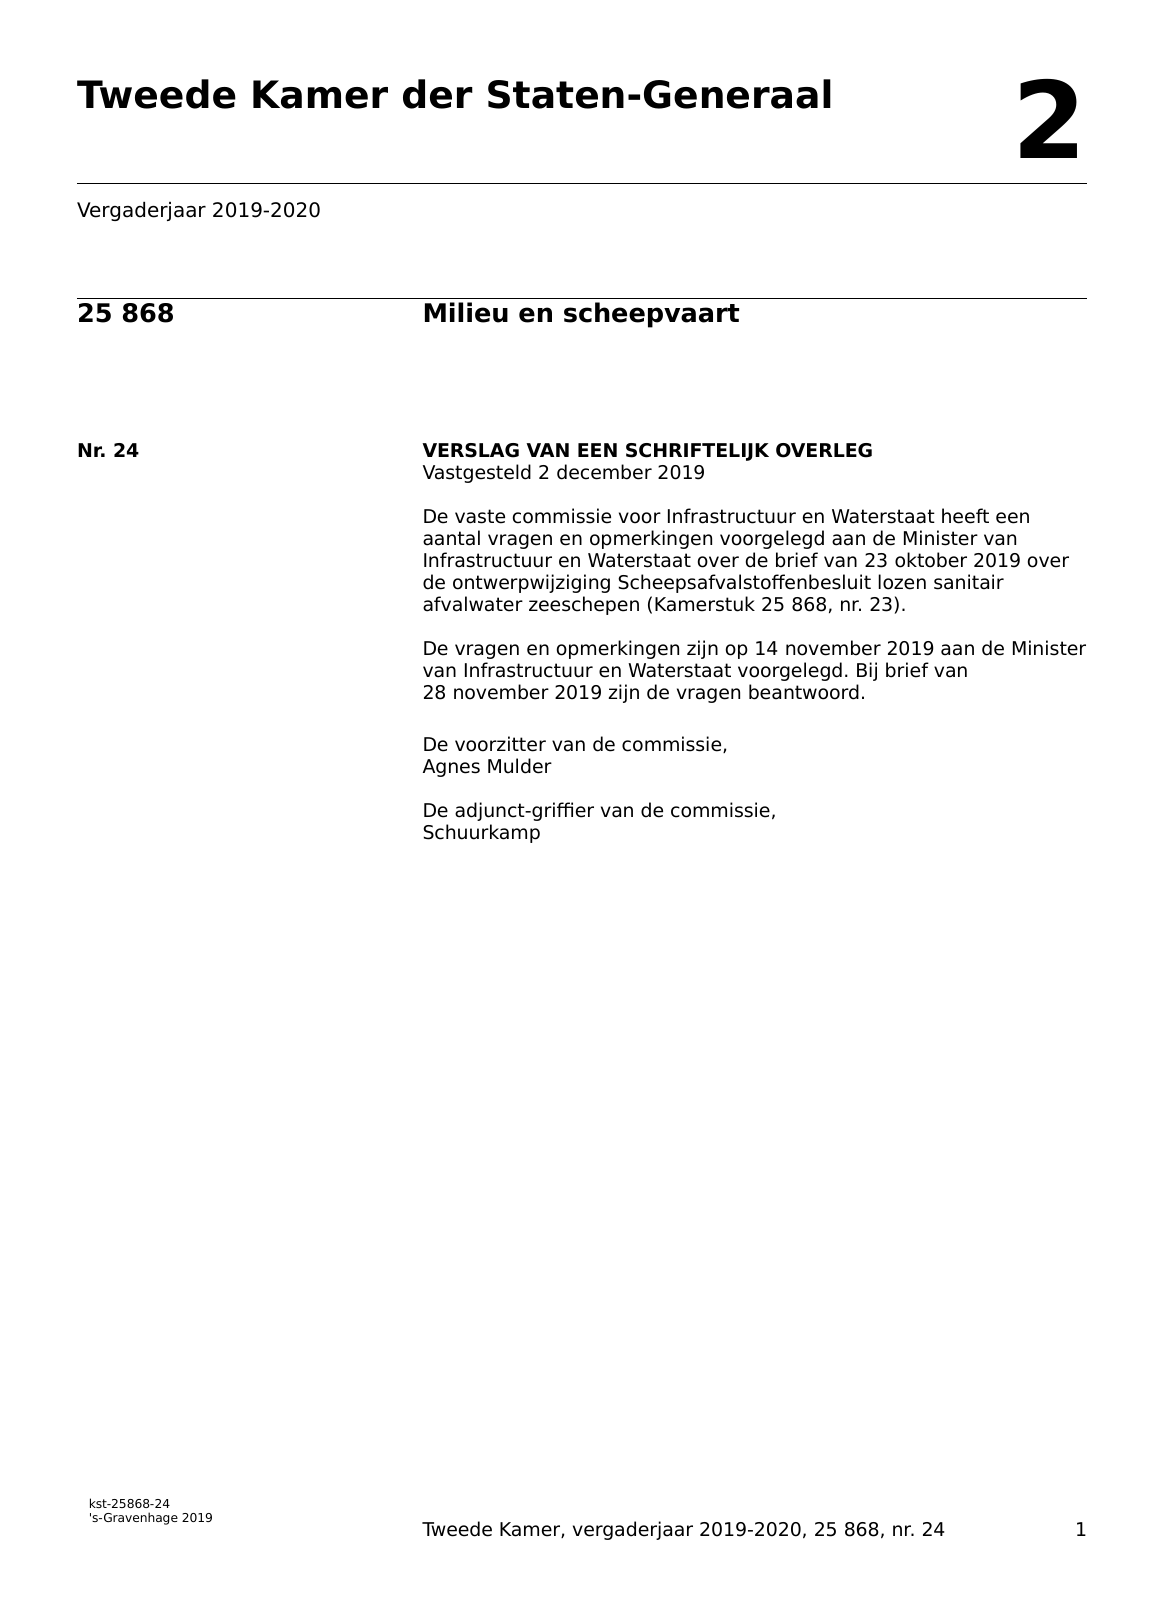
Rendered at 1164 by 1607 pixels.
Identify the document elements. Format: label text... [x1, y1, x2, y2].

text kst-25868-24 [88, 1497, 323, 1511]
text De voorzitter van de commissie, Agnes Mulder [422, 734, 1087, 778]
text 's-Gravenhage 2019 [88, 1511, 323, 1525]
text De vaste commissie voor Infrastructuur en Waterstaat heeft een aantal vragen en opmerkingen voorgelegd aan de Minister van Infrastructuur en Waterstaat over de brief van 23 oktober 2019 over de ontwerpwijziging Scheepsafvalstoffenbesluit lozen sanitair afvalwater zeeschepen (Kamerstuk 25 868, nr. 23). [422, 506, 1087, 616]
table_header Tweede Kamer der Staten-Generaal [77, 59, 886, 183]
subtitle 25 868 Milieu en scheepvaart [77, 299, 1087, 329]
table_cell Vergaderjaar 2019-2020 [77, 184, 1087, 298]
table_header 2 [886, 59, 1087, 183]
text De adjunct-griffier van de commissie, Schuurkamp [422, 800, 1087, 844]
subtitle Nr. 24 VERSLAG VAN EEN SCHRIFTELIJK OVERLEG [77, 440, 1087, 462]
text De vragen en opmerkingen zijn op 14 november 2019 aan de Minister van Infrastructuur en Waterstaat voorgelegd. Bij brief van 28 november 2019 zijn de vragen beantwoord. [422, 638, 1087, 704]
text Vastgesteld 2 december 2019 [422, 462, 1087, 484]
